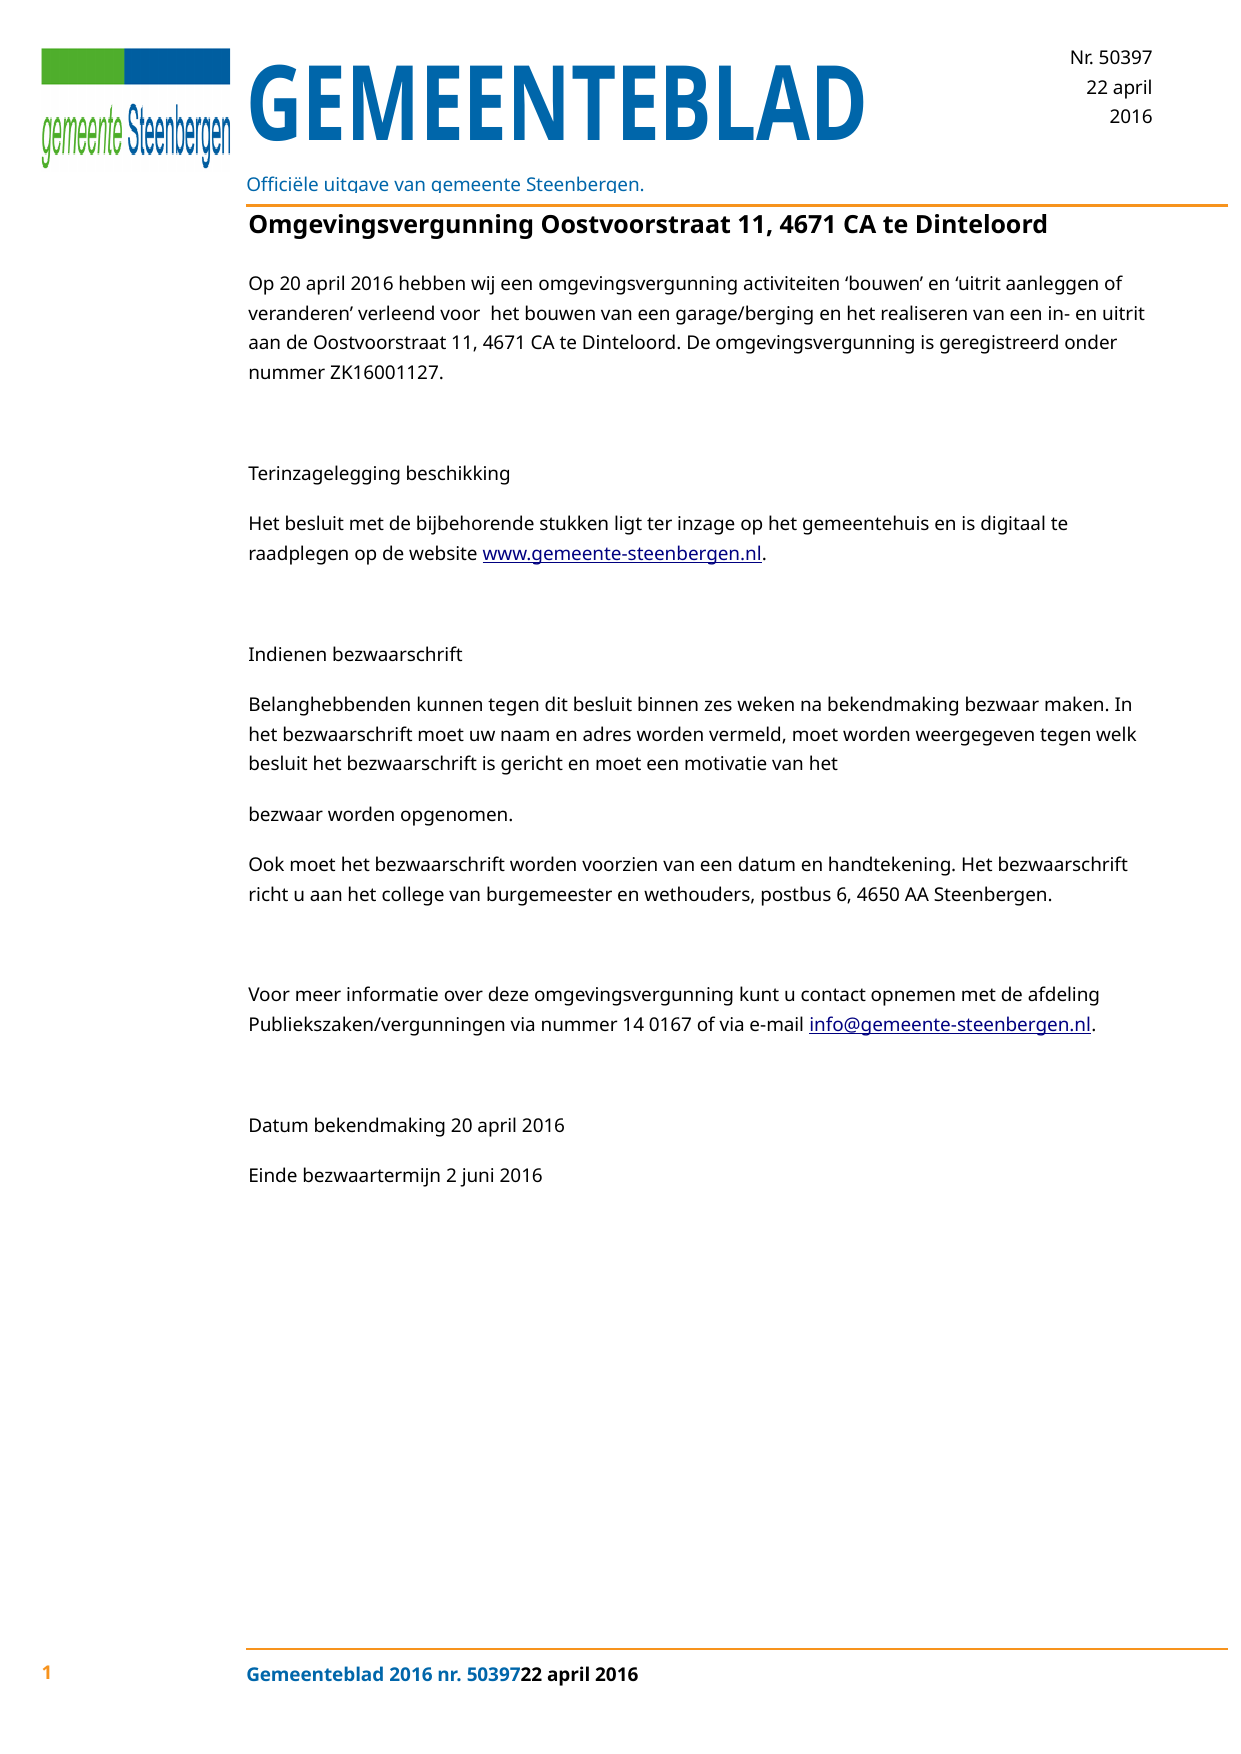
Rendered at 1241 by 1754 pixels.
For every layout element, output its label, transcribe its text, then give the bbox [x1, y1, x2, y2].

text Terinzagelegging beschikking [248, 460, 1152, 486]
text Op 20 april 2016 hebben wij een omgevingsvergunning activiteiten ‘bouwen’ en ‘uitrit aanleggen of veranderen’ verleend voor het bouwen van een garage/berging en het realiseren van een in- en uitrit aan de Oostvoorstraat 11, 4671 CA te Dinteloord. De omgevingsvergunning is geregistreerd onder nummer ZK16001127. [248, 270, 1152, 385]
text Ook moet het bezwaarschrift worden voorzien van een datum en handtekening. Het bezwaarschrift richt u aan het college van burgemeester en wethouders, postbus 6, 4650 AA Steenbergen. [248, 851, 1152, 906]
text Einde bezwaartermijn 2 juni 2016 [248, 1162, 1152, 1188]
text Omgevingsvergunning Oostvoorstraat 11, 4671 CA te Dinteloord [248, 207, 1152, 241]
text Voor meer informatie over deze omgevingsvergunning kunt u contact opnemen met de afdeling Publiekszaken/vergunningen via nummer 14 0167 of via e-mail info@gemeente-steenbergen.nl. [248, 982, 1152, 1037]
text bezwaar worden opgenomen. [248, 801, 1152, 826]
text Datum bekendmaking 20 april 2016 [248, 1112, 1152, 1138]
text Het besluit met de bijbehorende stukken ligt ter inzage op het gemeentehuis en is digitaal te raadplegen op de website www.gemeente-steenbergen.nl. [248, 510, 1152, 566]
picture [41, 47, 231, 172]
text Indienen bezwaarschrift [248, 641, 1152, 666]
text Belanghebbenden kunnen tegen dit besluit binnen zes weken na bekendmaking bezwaar maken. In het bezwaarschrift moet uw naam en adres worden vermeld, moet worden weergegeven tegen welk besluit het bezwaarschrift is gericht en moet een motivatie van het [248, 691, 1152, 776]
